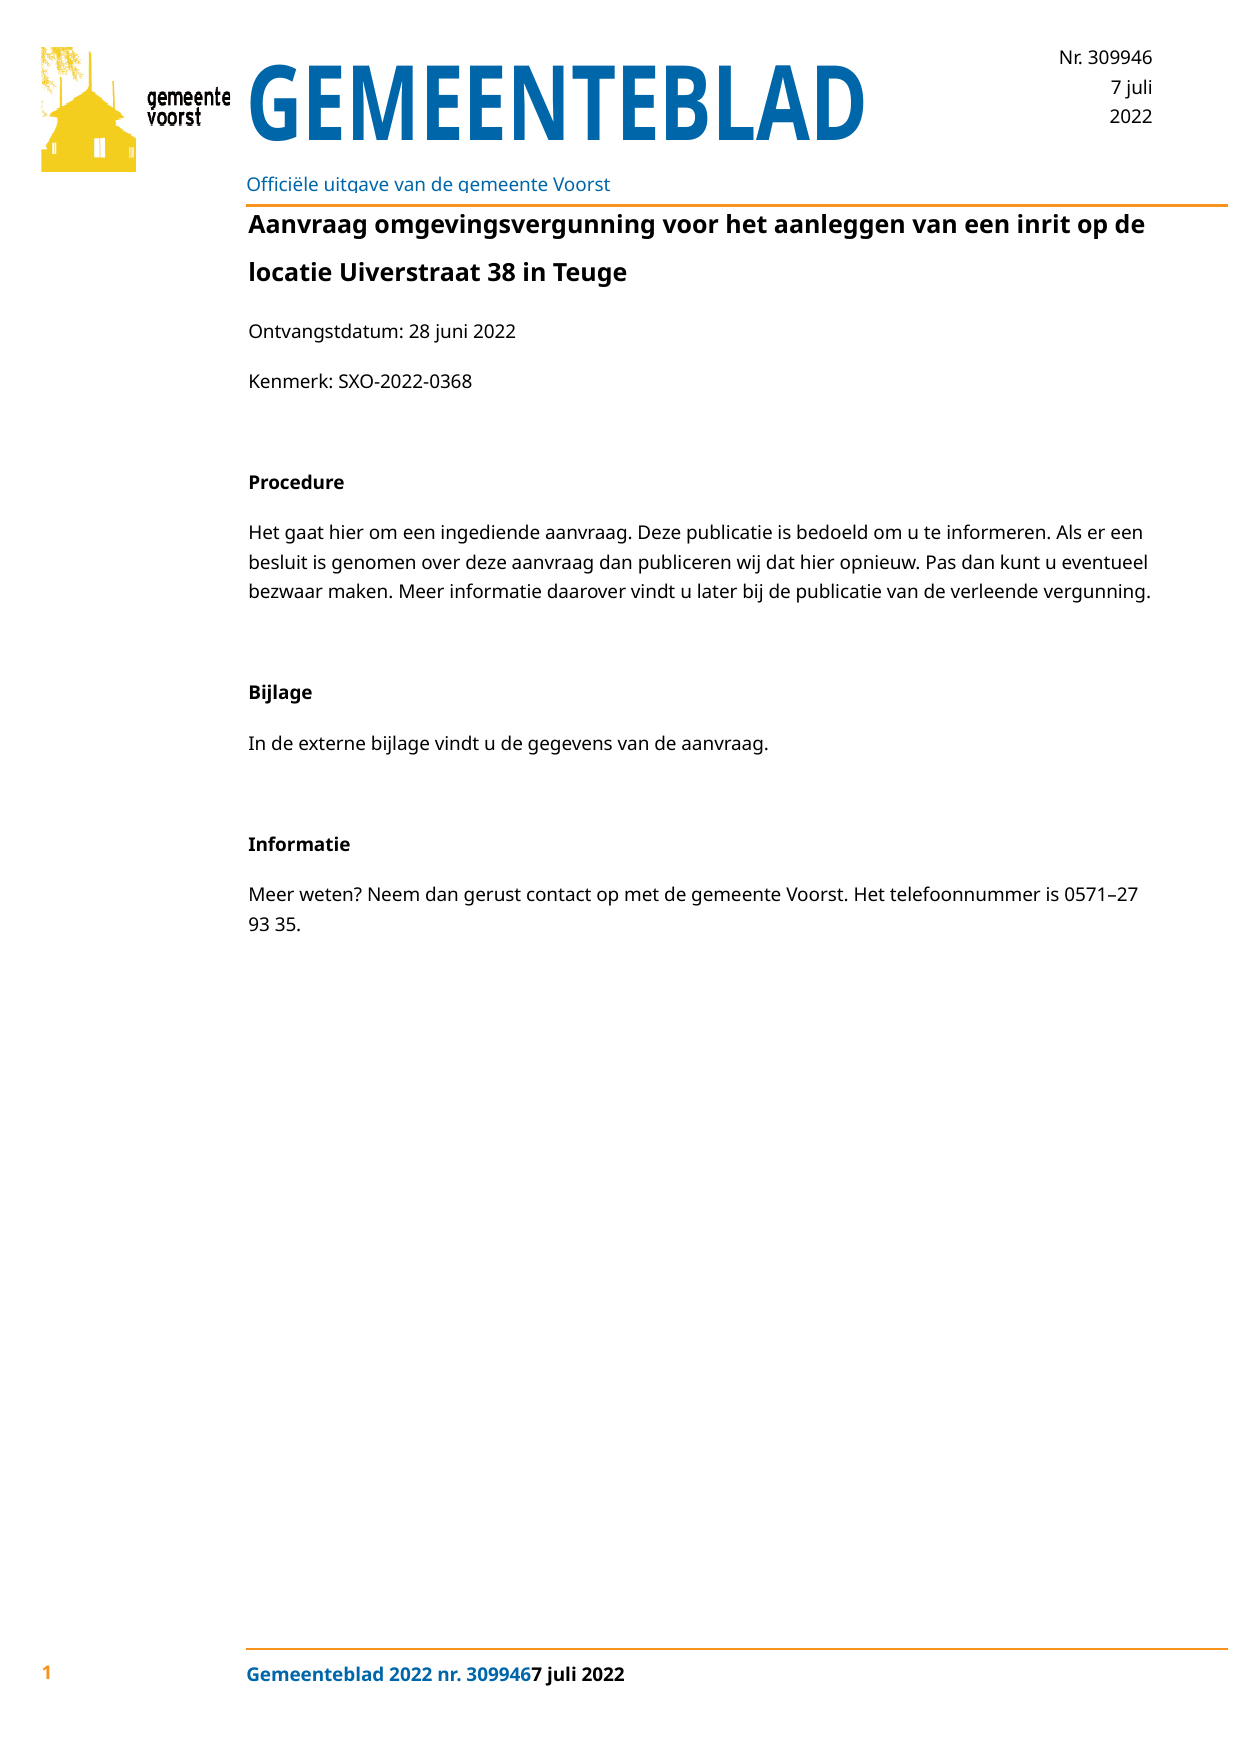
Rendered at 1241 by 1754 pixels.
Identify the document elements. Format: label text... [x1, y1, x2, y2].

text Bijlage [248, 679, 1152, 705]
text Het gaat hier om een ingediende aanvraag. Deze publicatie is bedoeld om u te informeren. Als er een besluit is genomen over deze aanvraag dan publiceren wij dat hier opnieuw. Pas dan kunt u eventueel bezwaar maken. Meer informatie daarover vindt u later bij de publicatie van de verleende vergunning. [248, 519, 1152, 604]
text In de externe bijlage vindt u de gegevens van de aanvraag. [248, 730, 1152, 756]
text Meer weten? Neem dan gerust contact op met de gemeente Voorst. Het telefoonnummer is 0571–27 93 35. [248, 881, 1152, 937]
text Kenmerk: SXO-2022-0368 [248, 368, 1152, 394]
text Procedure [248, 469, 1152, 495]
picture [41, 47, 231, 172]
text Informatie [248, 831, 1152, 857]
text Ontvangstdatum: 28 juni 2022 [248, 318, 1152, 344]
text Aanvraag omgevingsvergunning voor het aanleggen van een inrit op de locatie Uiverstraat 38 in Teuge [248, 207, 1152, 288]
